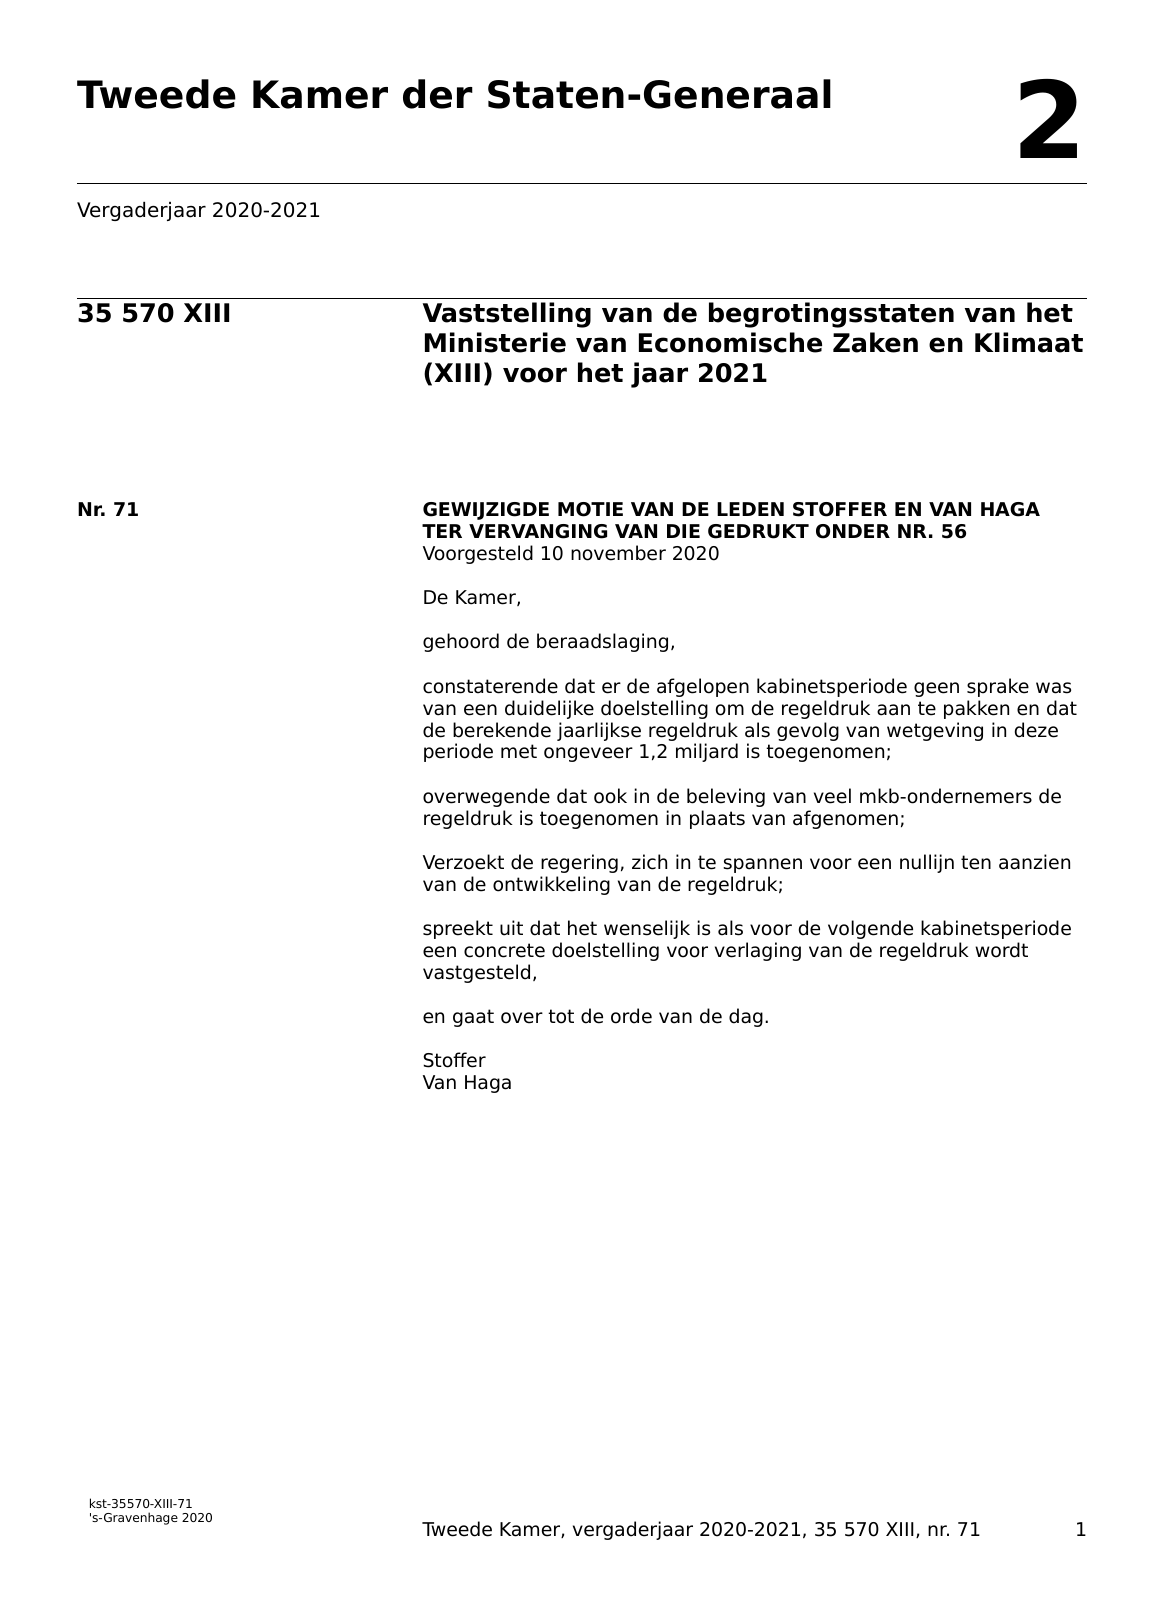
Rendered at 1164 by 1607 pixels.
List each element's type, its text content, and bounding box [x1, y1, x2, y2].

table_header 2 [886, 59, 1087, 183]
text kst-35570-XIII-71 [88, 1497, 323, 1511]
text Voorgesteld 10 november 2020 [422, 543, 1087, 565]
text gehoord de beraadslaging, [422, 631, 1087, 653]
text De Kamer, [422, 587, 1087, 609]
text overwegende dat ook in de beleving van veel mkb-ondernemers de regeldruk is toegenomen in plaats van afgenomen; [422, 786, 1087, 829]
text constaterende dat er de afgelopen kabinetsperiode geen sprake was van een duidelijke doelstelling om de regeldruk aan te pakken en dat de berekende jaarlijkse regeldruk als gevolg van wetgeving in deze periode met ongeveer 1,2 miljard is toegenomen; [422, 676, 1087, 763]
text Stoffer [422, 1050, 1087, 1072]
text Verzoekt de regering, zich in te spannen voor een nullijn ten aanzien van de ontwikkeling van de regeldruk; [422, 852, 1087, 896]
text spreekt uit dat het wenselijk is als voor de volgende kabinetsperiode een concrete doelstelling voor verlaging van de regeldruk wordt vastgesteld, [422, 918, 1087, 984]
table_header Tweede Kamer der Staten-Generaal [77, 59, 886, 183]
text Van Haga [422, 1072, 1087, 1094]
subtitle 35 570 XIII Vaststelling van de begrotingsstaten van het Ministerie van Economische Zaken en Klimaat (XIII) voor het jaar 2021 [77, 299, 1087, 388]
subtitle Nr. 71 GEWIJZIGDE MOTIE VAN DE LEDEN STOFFER EN VAN HAGA TER VERVANGING VAN DIE GEDRUKT ONDER NR. 56 [77, 499, 1087, 543]
text en gaat over tot de orde van de dag. [422, 1006, 1087, 1028]
text 's-Gravenhage 2020 [88, 1511, 323, 1525]
table_cell Vergaderjaar 2020-2021 [77, 184, 1087, 298]
